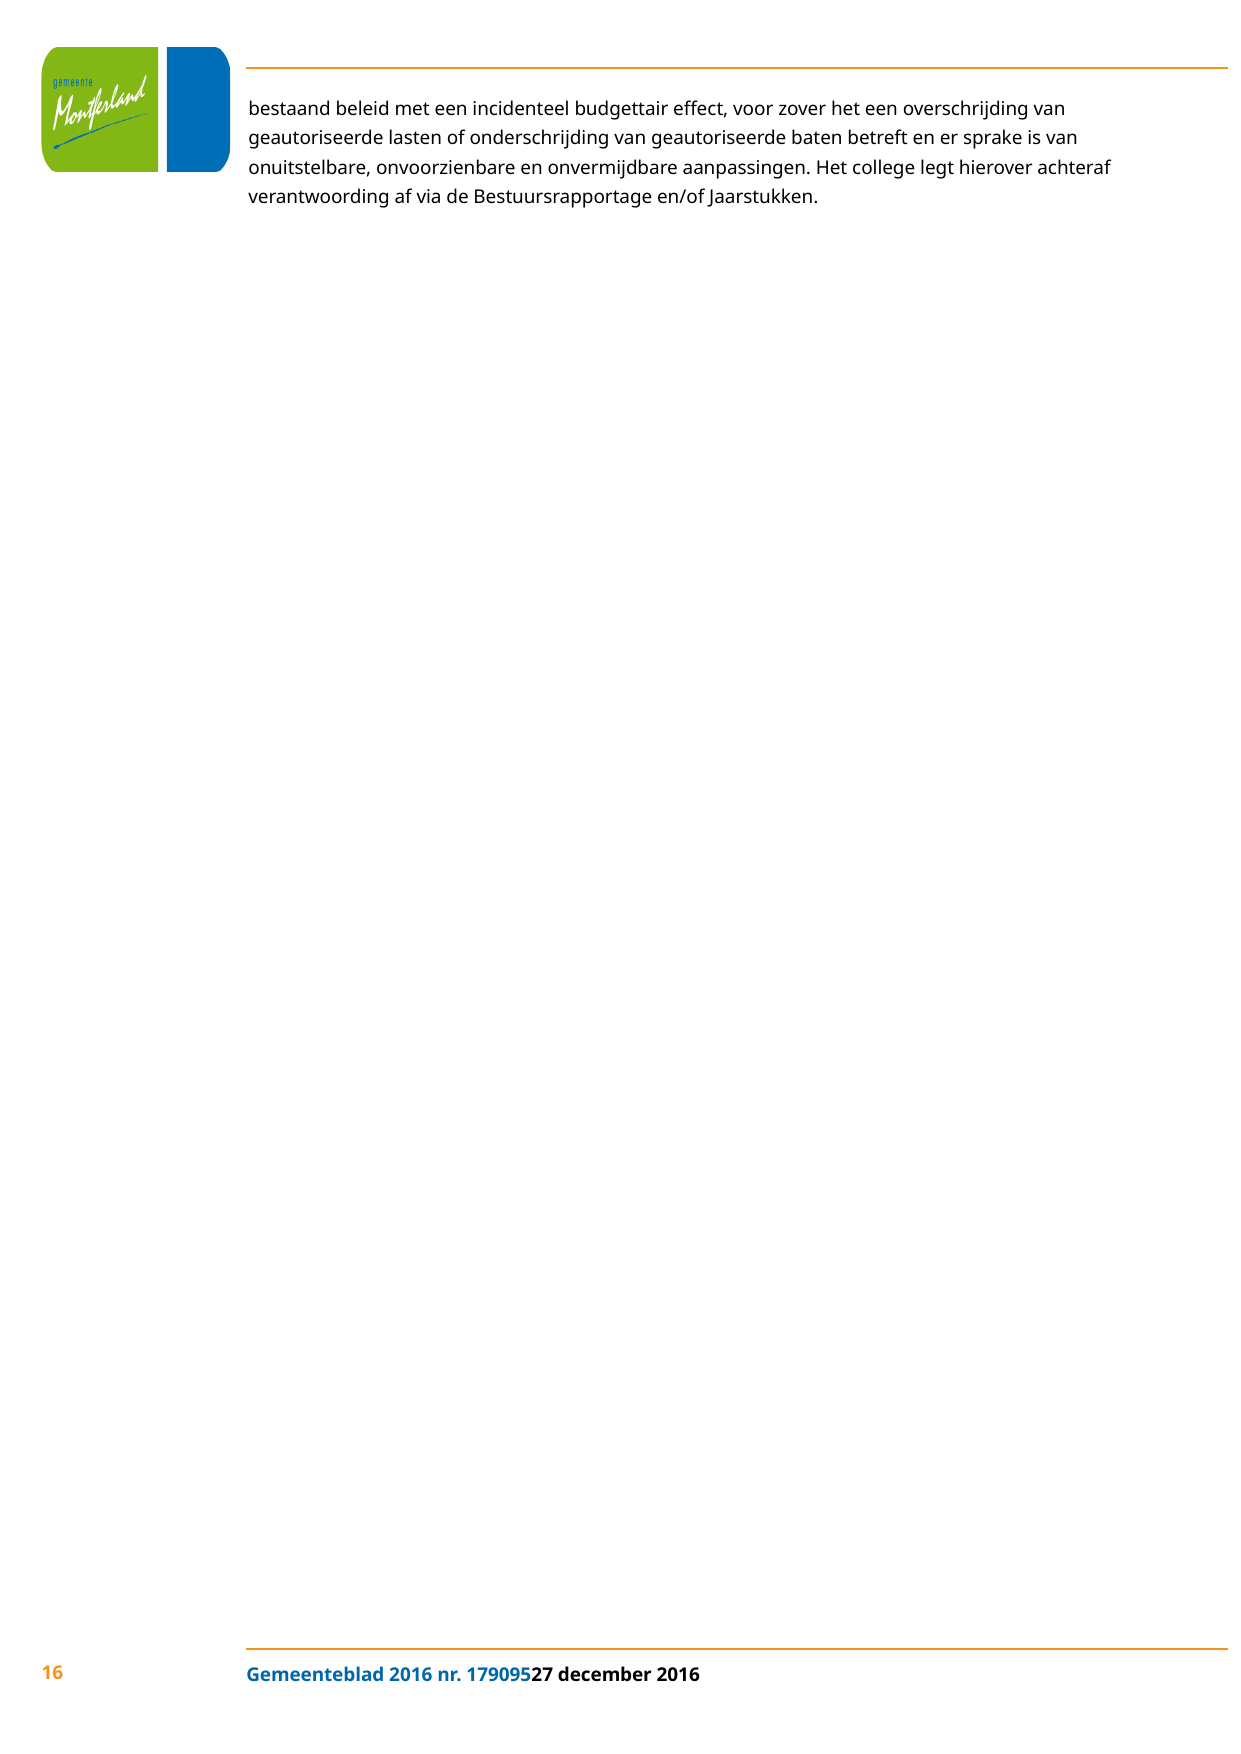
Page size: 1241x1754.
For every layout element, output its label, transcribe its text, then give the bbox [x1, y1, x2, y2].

picture [41, 47, 231, 172]
text bestaand beleid met een incidenteel budgettair effect, voor zover het een overschrijding van geautoriseerde lasten of onderschrijding van geautoriseerde baten betreft en er sprake is van onuitstelbare, onvoorzienbare en onvermijdbare aanpassingen. Het college legt hierover achteraf verantwoording af via de Bestuursrapportage en/of Jaarstukken. [248, 95, 1152, 209]
